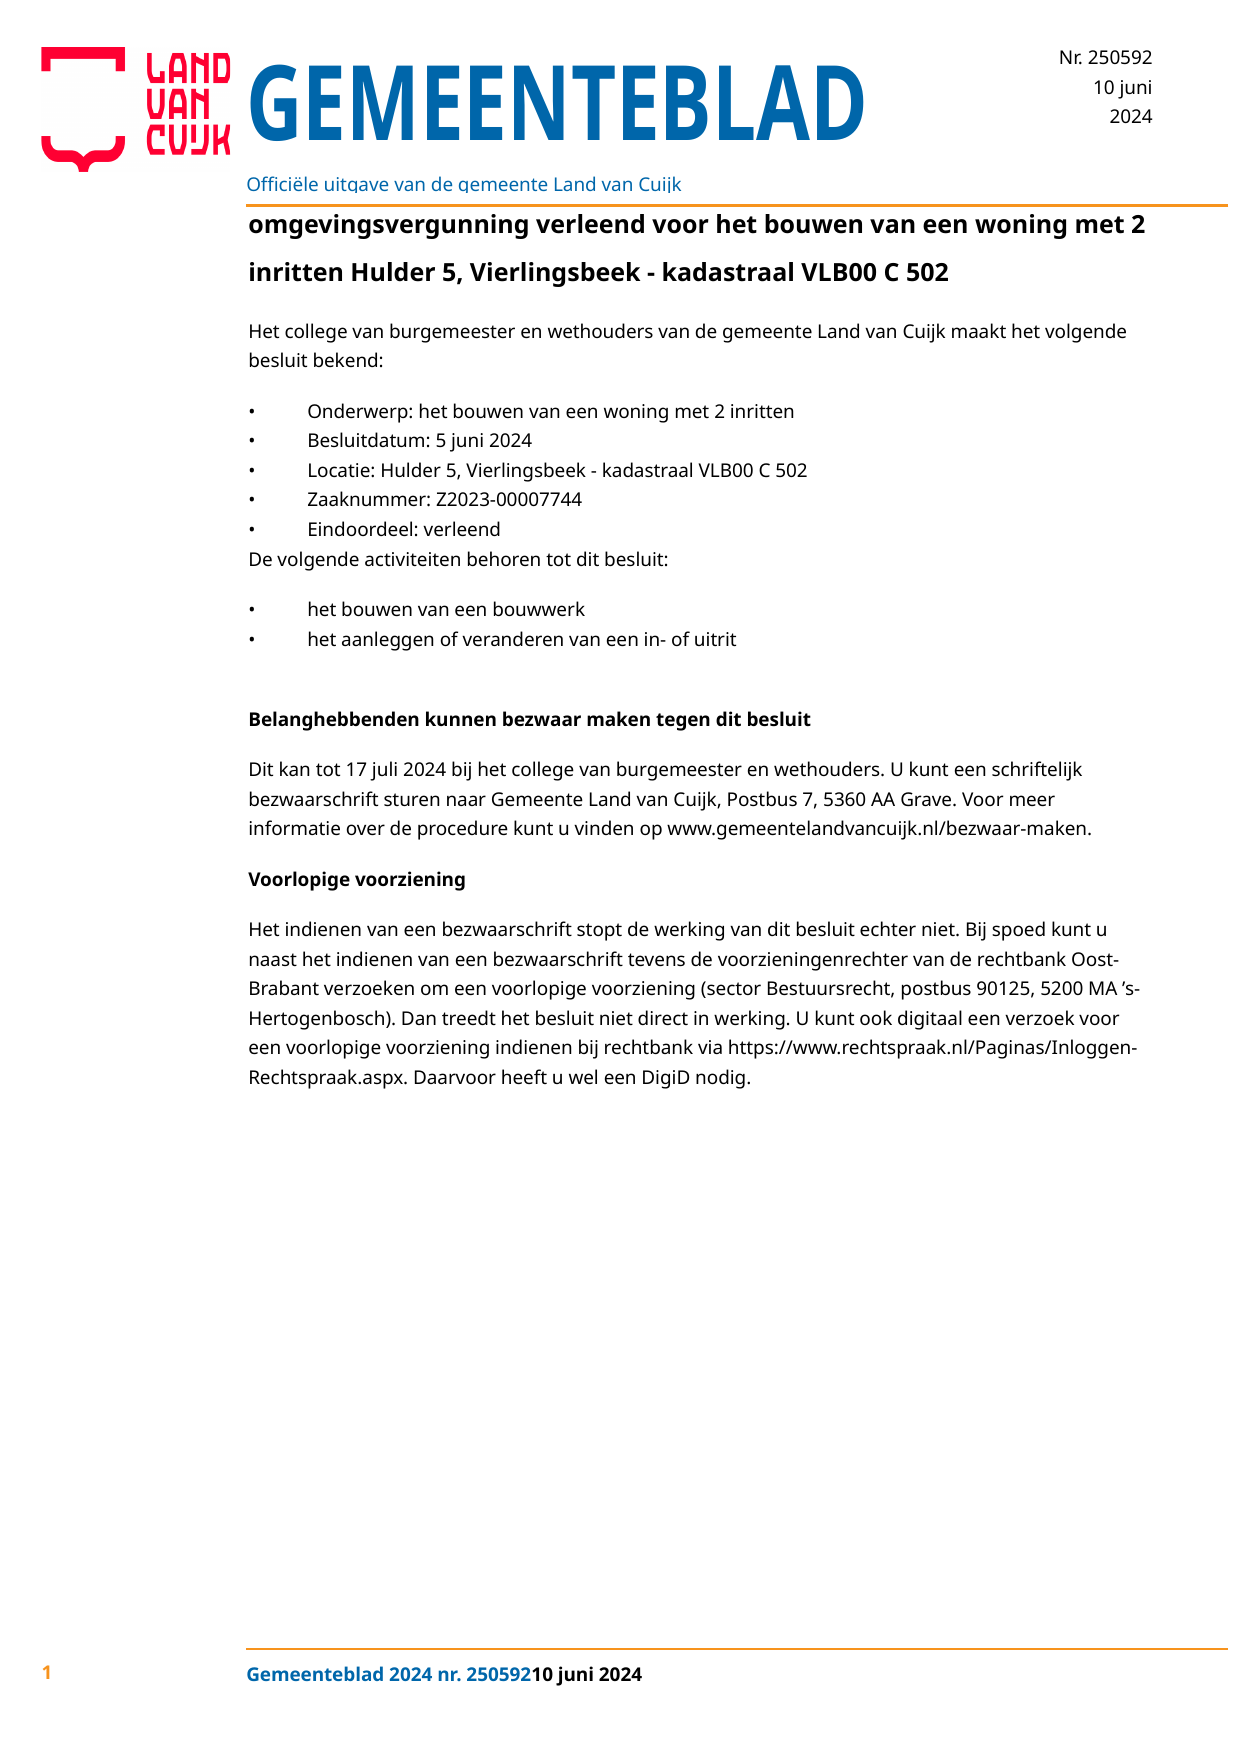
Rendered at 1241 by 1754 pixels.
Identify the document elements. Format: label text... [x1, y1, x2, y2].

text Het college van burgemeester en wethouders van de gemeente Land van Cuijk maakt het volgende besluit bekend: [248, 318, 1152, 373]
list het aanleggen of veranderen van een in- of uitrit [248, 626, 1152, 652]
text De volgende activiteiten behoren tot dit besluit: [248, 546, 1152, 572]
list Eindoordeel: verleend [248, 516, 1152, 542]
list Besluitdatum: 5 juni 2024 [248, 427, 1152, 453]
text Voorlopige voorziening [248, 866, 1152, 892]
list het bouwen van een bouwwerk [248, 596, 1152, 622]
list Zaaknummer: Z2023-00007744 [248, 487, 1152, 512]
list Locatie: Hulder 5, Vierlingsbeek - kadastraal VLB00 C 502 [248, 457, 1152, 483]
list Onderwerp: het bouwen van een woning met 2 inritten [248, 398, 1152, 424]
text Het indienen van een bezwaarschrift stopt de werking van dit besluit echter niet. Bij spoed kunt u naast het indienen van een bezwaarschrift tevens de voorzieningenrechter van de rechtbank Oost-Brabant verzoeken om een voorlopige voorziening (sector Bestuursrecht, postbus 90125, 5200 MA ’s-Hertogenbosch). Dan treedt het besluit niet direct in werking. U kunt ook digitaal een verzoek voor een voorlopige voorziening indienen bij rechtbank via https://www.rechtspraak.nl/Paginas/Inloggen-Rechtspraak.aspx. Daarvoor heeft u wel een DigiD nodig. [248, 916, 1152, 1090]
text Belanghebbenden kunnen bezwaar maken tegen dit besluit [248, 706, 1152, 732]
picture [41, 47, 231, 172]
text omgevingsvergunning verleend voor het bouwen van een woning met 2 inritten Hulder 5, Vierlingsbeek - kadastraal VLB00 C 502 [248, 207, 1152, 288]
text Dit kan tot 17 juli 2024 bij het college van burgemeester en wethouders. U kunt een schriftelijk bezwaarschrift sturen naar Gemeente Land van Cuijk, Postbus 7, 5360 AA Grave. Voor meer informatie over de procedure kunt u vinden op www.gemeentelandvancuijk.nl/bezwaar-maken. [248, 756, 1152, 841]
